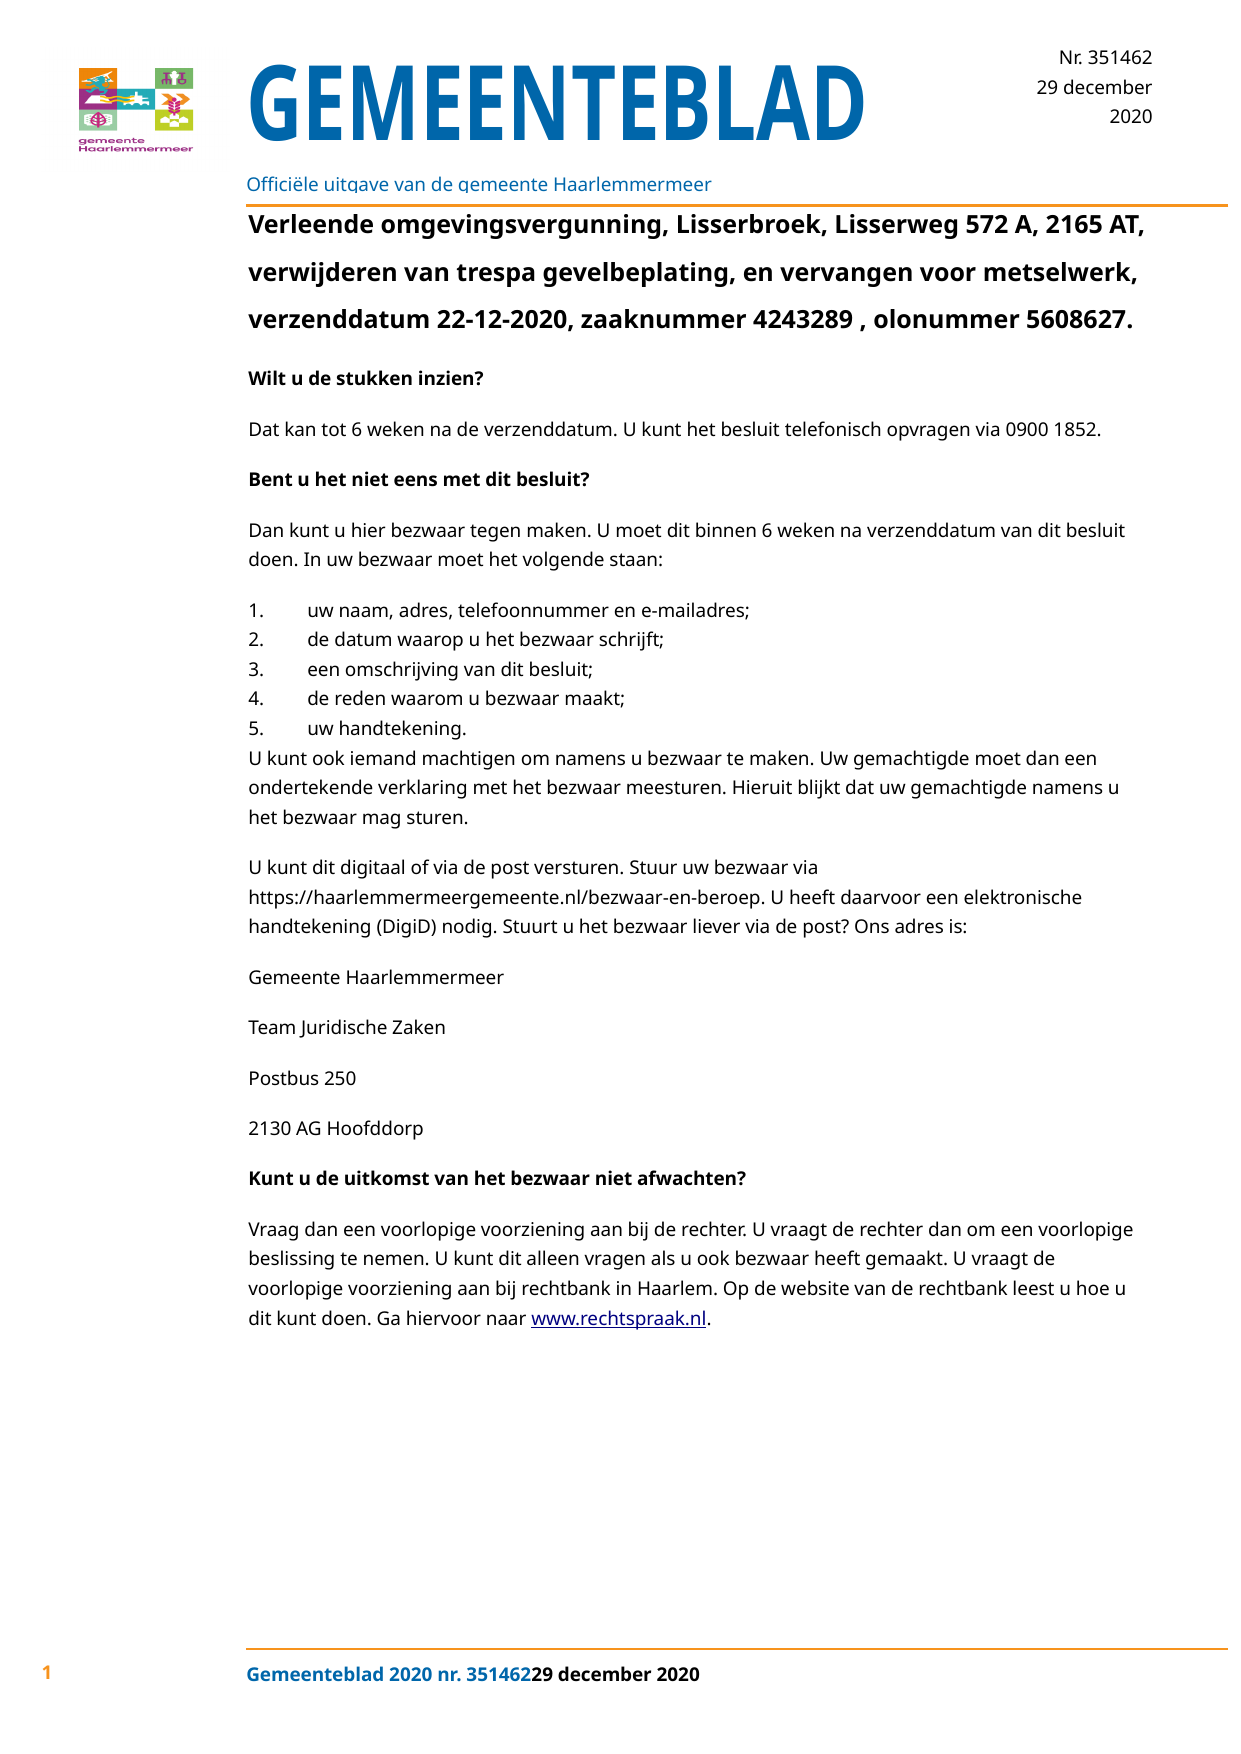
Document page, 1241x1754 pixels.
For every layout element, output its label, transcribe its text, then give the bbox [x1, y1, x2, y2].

text Team Juridische Zaken [248, 1014, 1152, 1040]
list de reden waarom u bezwaar maakt; [248, 686, 1152, 711]
text Vraag dan een voorlopige voorziening aan bij de rechter. U vraagt de rechter dan om een voorlopige beslissing te nemen. U kunt dit alleen vragen als u ook bezwaar heeft gemaakt. U vraagt de voorlopige voorziening aan bij rechtbank in Haarlem. Op de website van de rechtbank leest u hoe u dit kunt doen. Ga hiervoor naar www.rechtspraak.nl. [248, 1216, 1152, 1330]
picture [41, 47, 231, 172]
list de datum waarop u het bezwaar schrijft; [248, 626, 1152, 652]
text Gemeente Haarlemmermeer [248, 964, 1152, 989]
text Wilt u de stukken inzien? [248, 366, 1152, 391]
text Postbus 250 [248, 1065, 1152, 1090]
text Dan kunt u hier bezwaar tegen maken. U moet dit binnen 6 weken na verzenddatum van dit besluit doen. In uw bezwaar moet het volgende staan: [248, 517, 1152, 572]
list uw handtekening. [248, 715, 1152, 741]
text 2130 AG Hoofddorp [248, 1115, 1152, 1141]
text Bent u het niet eens met dit besluit? [248, 466, 1152, 492]
text Verleende omgevingsvergunning, Lisserbroek, Lisserweg 572 A, 2165 AT, verwijderen van trespa gevelbeplating, en vervangen voor metselwerk, verzenddatum 22-12-2020, zaaknummer 4243289 , olonummer 5608627. [248, 207, 1152, 336]
text U kunt dit digitaal of via de post versturen. Stuur uw bezwaar via https://haarlemmermeergemeente.nl/bezwaar-en-beroep. U heeft daarvoor een elektronische handtekening (DigiD) nodig. Stuurt u het bezwaar liever via de post? Ons adres is: [248, 854, 1152, 939]
text Dat kan tot 6 weken na de verzenddatum. U kunt het besluit telefonisch opvragen via 0900 1852. [248, 416, 1152, 442]
text Kunt u de uitkomst van het bezwaar niet afwachten? [248, 1166, 1152, 1191]
text U kunt ook iemand machtigen om namens u bezwaar te maken. Uw gemachtigde moet dan een ondertekende verklaring met het bezwaar meesturen. Hieruit blijkt dat uw gemachtigde namens u het bezwaar mag sturen. [248, 745, 1152, 829]
list uw naam, adres, telefoonnummer en e-mailadres; [248, 597, 1152, 622]
list een omschrijving van dit besluit; [248, 656, 1152, 682]
